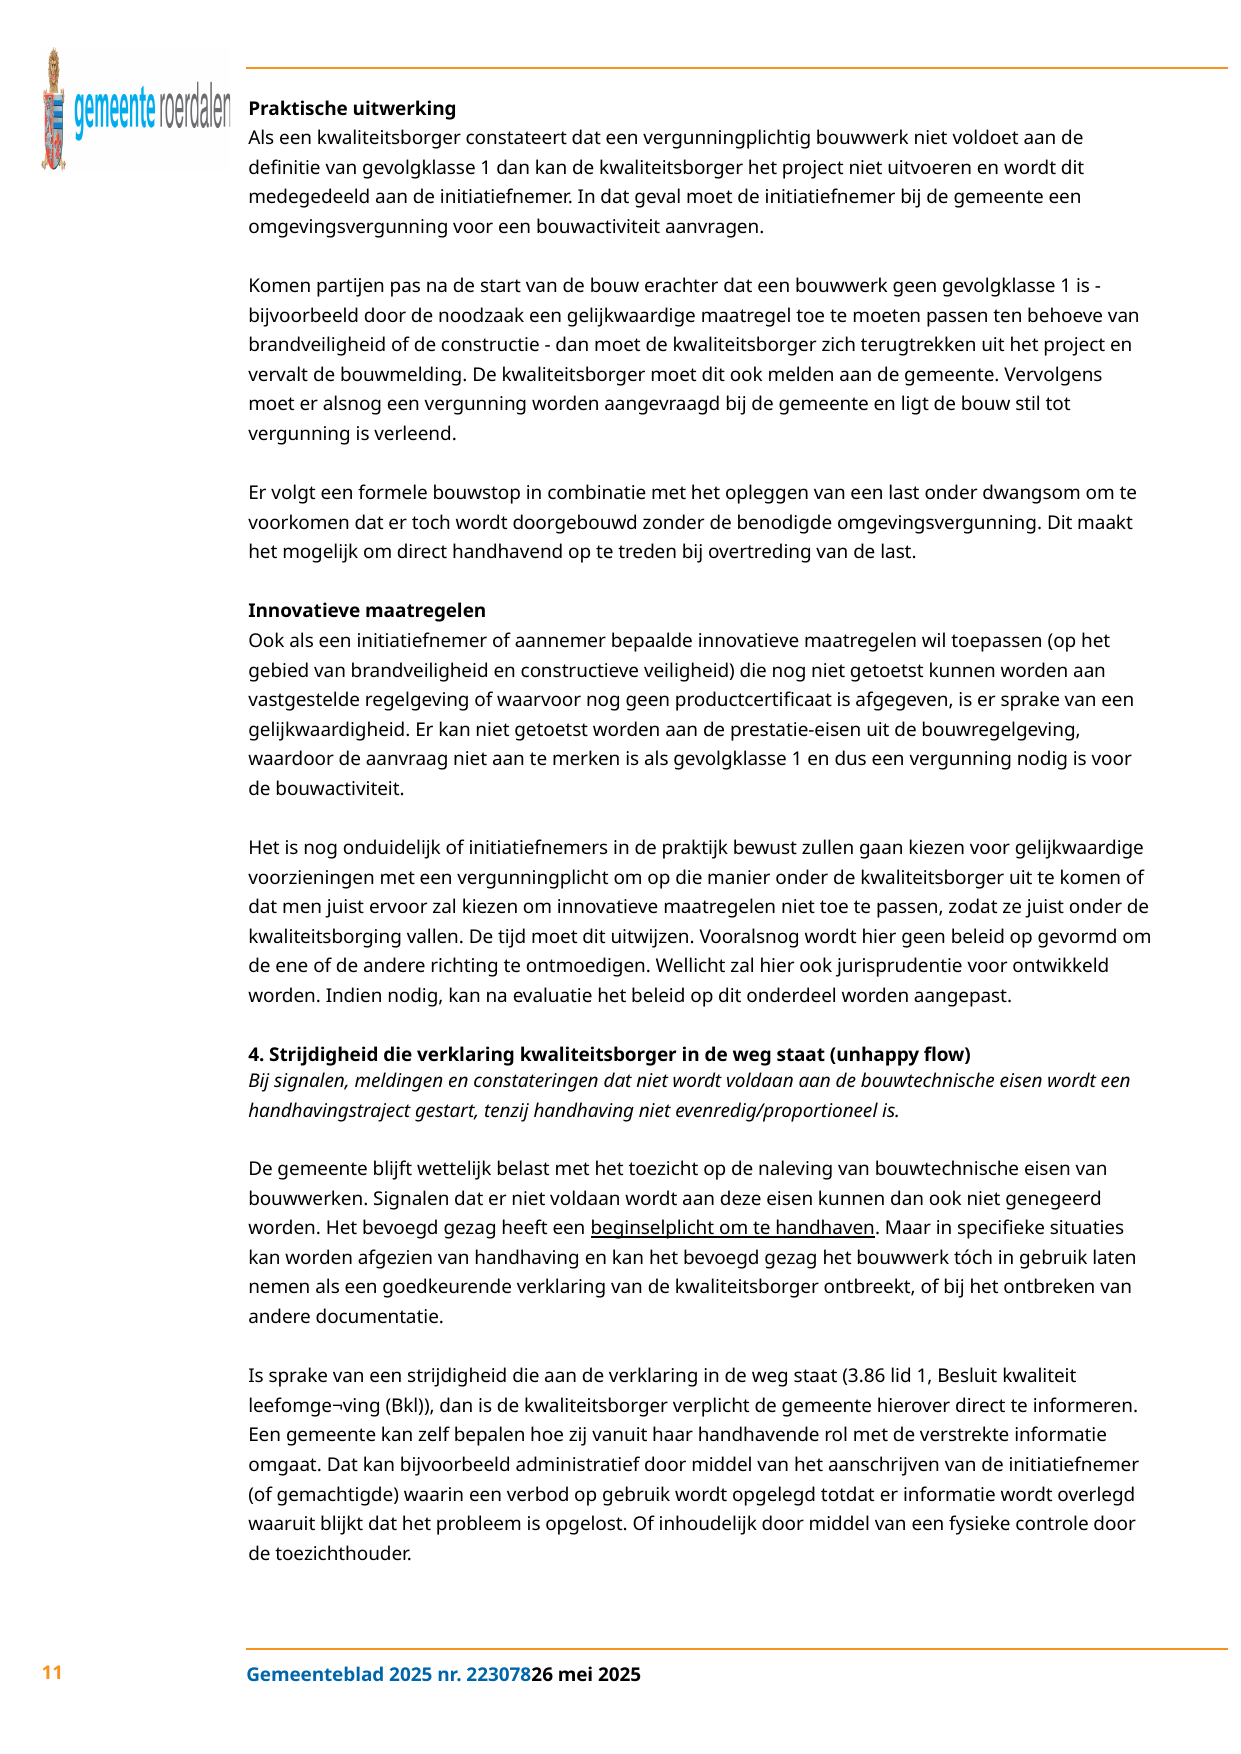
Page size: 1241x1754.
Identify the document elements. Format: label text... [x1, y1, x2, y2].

text 4. Strijdigheid die verklaring kwaliteitsborger in de weg staat (unhappy flow) [248, 1041, 1152, 1067]
text Als een kwaliteitsborger constateert dat een vergunningplichtig bouwwerk niet voldoet aan de definitie van gevolgklasse 1 dan kan de kwaliteitsborger het project niet uitvoeren en wordt dit medegedeeld aan de initiatiefnemer. In dat geval moet de initiatiefnemer bij de gemeente een omgevingsvergunning voor een bouwactiviteit aanvragen. [248, 124, 1152, 239]
text De gemeente blijft wettelijk belast met het toezicht op de naleving van bouwtechnische eisen van bouwwerken. Signalen dat er niet voldaan wordt aan deze eisen kunnen dan ook niet genegeerd worden. Het bevoegd gezag heeft een beginselplicht om te handhaven. Maar in specifieke situaties kan worden afgezien van handhaving en kan het bevoegd gezag het bouwwerk tóch in gebruik laten nemen als een goedkeurende verklaring van de kwaliteitsborger ontbreekt, of bij het ontbreken van andere documentatie. [248, 1155, 1152, 1329]
text Is sprake van een strijdigheid die aan de verklaring in de weg staat (3.86 lid 1, Besluit kwaliteit leefomge¬ving (Bkl)), dan is de kwaliteitsborger verplicht de gemeente hierover direct te informeren. Een gemeente kan zelf bepalen hoe zij vanuit haar handhavende rol met de verstrekte informatie omgaat. Dat kan bijvoorbeeld administratief door middel van het aanschrijven van de initiatiefnemer (of gemachtigde) waarin een verbod op gebruik wordt opgelegd totdat er informatie wordt overlegd waaruit blijkt dat het probleem is opgelost. Of inhoudelijk door middel van een fysieke controle door de toezichthouder. [248, 1362, 1152, 1566]
text Er volgt een formele bouwstop in combinatie met het opleggen van een last onder dwangsom om te voorkomen dat er toch wordt doorgebouwd zonder de benodigde omgevingsvergunning. Dit maakt het mogelijk om direct handhavend op te treden bij overtreding van de last. [248, 479, 1152, 564]
text Innovatieve maatregelen [248, 598, 1152, 623]
text Het is nog onduidelijk of initiatiefnemers in de praktijk bewust zullen gaan kiezen voor gelijkwaardige voorzieningen met een vergunningplicht om op die manier onder de kwaliteitsborger uit te komen of dat men juist ervoor zal kiezen om innovatieve maatregelen niet toe te passen, zodat ze juist onder de kwaliteitsborging vallen. De tijd moet dit uitwijzen. Vooralsnog wordt hier geen beleid op gevormd om de ene of de andere richting te ontmoedigen. Wellicht zal hier ook jurisprudentie voor ontwikkeld worden. Indien nodig, kan na evaluatie het beleid op dit onderdeel worden aangepast. [248, 834, 1152, 1008]
text Ook als een initiatiefnemer of aannemer bepaalde innovatieve maatregelen wil toepassen (op het gebied van brandveiligheid en constructieve veiligheid) die nog niet getoetst kunnen worden aan vastgestelde regelgeving of waarvoor nog geen productcertificaat is afgegeven, is er sprake van een gelijkwaardigheid. Er kan niet getoetst worden aan de prestatie-eisen uit de bouwregelgeving, waardoor de aanvraag niet aan te merken is als gevolgklasse 1 en dus een vergunning nodig is voor de bouwactiviteit. [248, 627, 1152, 801]
picture [41, 47, 231, 172]
table_header Bij signalen, meldingen en constateringen dat niet wordt voldaan aan de bouwtechnische eisen wordt een handhavingstraject gestart, tenzij handhaving niet evenredig/proportioneel is. [248, 1067, 1152, 1123]
text Praktische uitwerking [248, 95, 1152, 121]
text Komen partijen pas na de start van de bouw erachter dat een bouwwerk geen gevolgklasse 1 is - bijvoorbeeld door de noodzaak een gelijkwaardige maatregel toe te moeten passen ten behoeve van brandveiligheid of de constructie - dan moet de kwaliteitsborger zich terugtrekken uit het project en vervalt de bouwmelding. De kwaliteitsborger moet dit ook melden aan de gemeente. Vervolgens moet er alsnog een vergunning worden aangevraagd bij de gemeente en ligt de bouw stil tot vergunning is verleend. [248, 272, 1152, 446]
